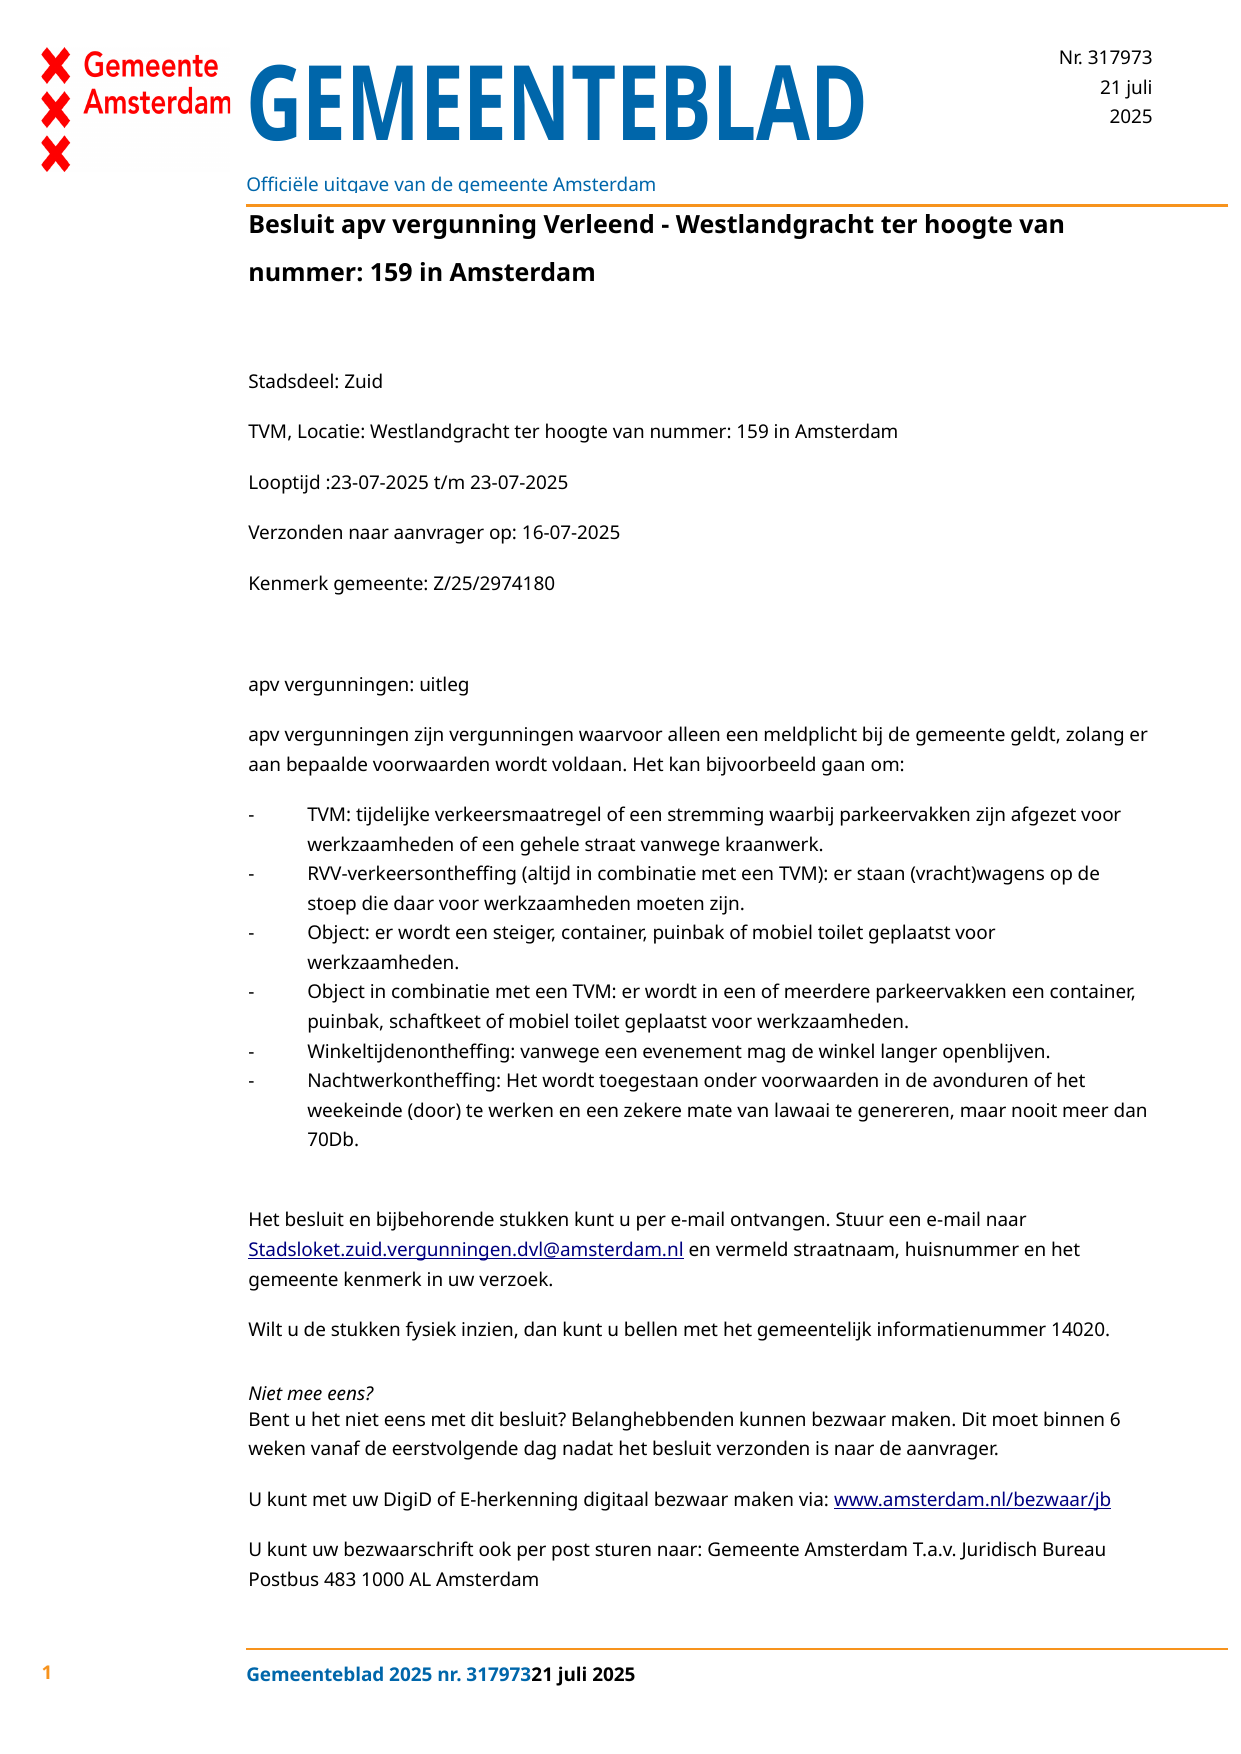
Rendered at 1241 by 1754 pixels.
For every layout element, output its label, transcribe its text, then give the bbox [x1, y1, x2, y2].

list Nachtwerkontheffing: Het wordt toegestaan onder voorwaarden in de avonduren of het weekeinde (door) te werken en een zekere mate van lawaai te genereren, maar nooit meer dan 70Db. [248, 1067, 1152, 1152]
text Looptijd :23-07-2025 t/m 23-07-2025 [248, 469, 1152, 495]
picture [41, 47, 231, 172]
text Besluit apv vergunning Verleend - Westlandgracht ter hoogte van nummer: 159 in Amsterdam [248, 207, 1152, 288]
text U kunt uw bezwaarschrift ook per post sturen naar: Gemeente Amsterdam T.a.v. Juridisch Bureau Postbus 483 1000 AL Amsterdam [248, 1536, 1152, 1592]
text Wilt u de stukken fysiek inzien, dan kunt u bellen met het gemeentelijk informatienummer 14020. [248, 1316, 1152, 1342]
text U kunt met uw DigiD of E-herkenning digitaal bezwaar maken via: www.amsterdam.nl/bezwaar/jb [248, 1486, 1152, 1512]
text apv vergunningen zijn vergunningen waarvoor alleen een meldplicht bij de gemeente geldt, zolang er aan bepaalde voorwaarden wordt voldaan. Het kan bijvoorbeeld gaan om: [248, 721, 1152, 777]
list RVV-verkeersontheffing (altijd in combinatie met een TVM): er staan (vracht)wagens op de stoep die daar voor werkzaamheden moeten zijn. [248, 860, 1152, 916]
list TVM: tijdelijke verkeersmaatregel of een stremming waarbij parkeervakken zijn afgezet voor werkzaamheden of een gehele straat vanwege kraanwerk. [248, 801, 1152, 857]
text Verzonden naar aanvrager op: 16-07-2025 [248, 519, 1152, 545]
list Winkeltijdenontheffing: vanwege een evenement mag de winkel langer openblijven. [248, 1038, 1152, 1064]
text Het besluit en bijbehorende stukken kunt u per e-mail ontvangen. Stuur een e-mail naar Stadsloket.zuid.vergunningen.dvl@amsterdam.nl en vermeld straatnaam, huisnummer en het gemeente kenmerk in uw verzoek. [248, 1207, 1152, 1292]
text Kenmerk gemeente: Z/25/2974180 [248, 570, 1152, 596]
text Stadsdeel: Zuid [248, 368, 1152, 394]
text Bent u het niet eens met dit besluit? Belanghebbenden kunnen bezwaar maken. Dit moet binnen 6 weken vanaf de eerstvolgende dag nadat het besluit verzonden is naar de aanvrager. [248, 1406, 1152, 1461]
text apv vergunningen: uitleg [248, 671, 1152, 697]
text TVM, Locatie: Westlandgracht ter hoogte van nummer: 159 in Amsterdam [248, 419, 1152, 444]
text Niet mee eens? [248, 1380, 1152, 1406]
list Object: er wordt een steiger, container, puinbak of mobiel toilet geplaatst voor werkzaamheden. [248, 919, 1152, 975]
list Object in combinatie met een TVM: er wordt in een of meerdere parkeervakken een container, puinbak, schaftkeet of mobiel toilet geplaatst voor werkzaamheden. [248, 979, 1152, 1034]
